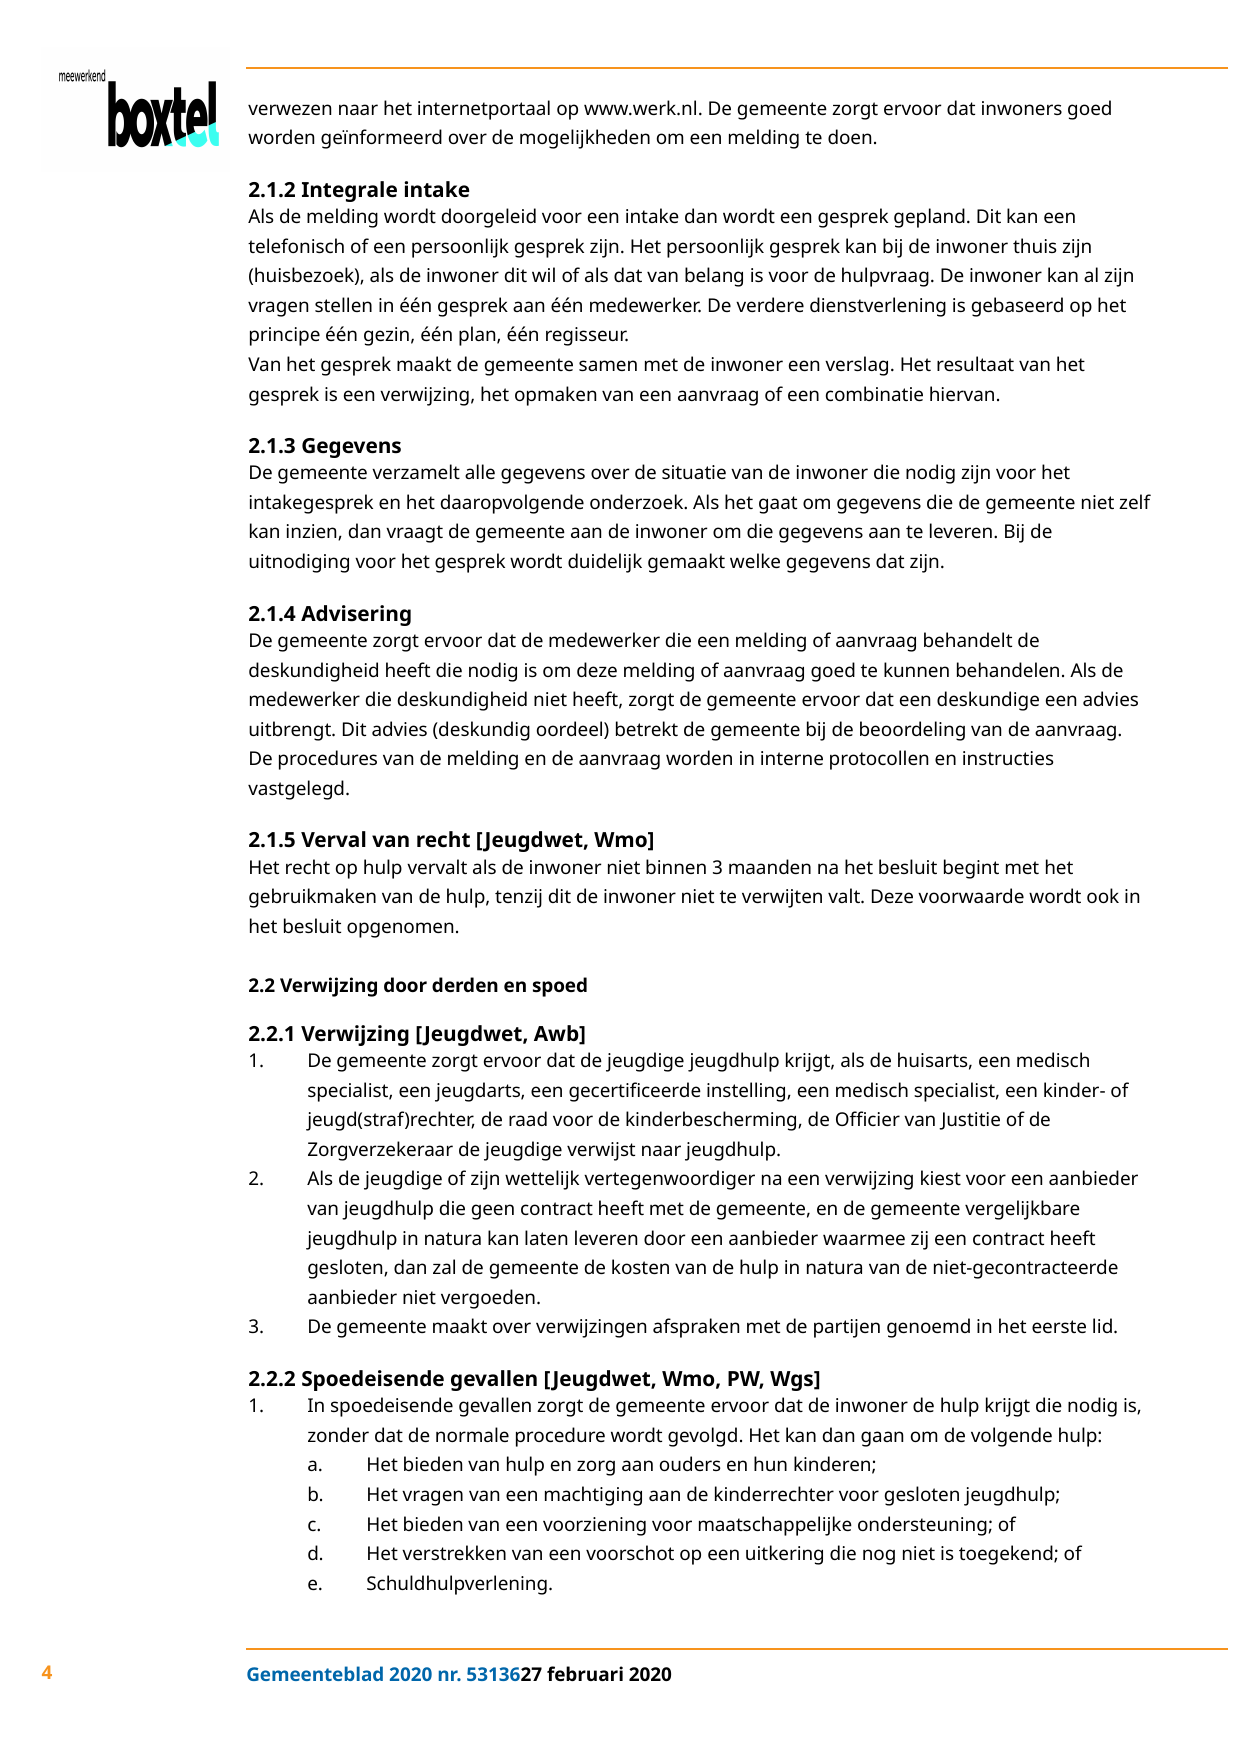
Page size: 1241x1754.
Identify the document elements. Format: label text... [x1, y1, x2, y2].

list In spoedeisende gevallen zorgt de gemeente ervoor dat de inwoner de hulp krijgt die nodig is, zonder dat de normale procedure wordt gevolgd. Het kan dan gaan om de volgende hulp: [248, 1392, 1152, 1448]
text 2.1.5 Verval van recht [Jeugdwet, Wmo] [248, 826, 1152, 854]
text Het recht op hulp vervalt als de inwoner niet binnen 3 maanden na het besluit begint met het gebruikmaken van de hulp, tenzij dit de inwoner niet te verwijten valt. Deze voorwaarde wordt ook in het besluit opgenomen. [248, 854, 1152, 939]
list Het verstrekken van een voorschot op een uitkering die nog niet is toegekend; of [307, 1540, 1152, 1566]
picture [41, 47, 231, 172]
text 2.1.3 Gegevens [248, 431, 1152, 459]
list De gemeente maakt over verwijzingen afspraken met de partijen genoemd in het eerste lid. [248, 1313, 1152, 1339]
list Het bieden van hulp en zorg aan ouders en hun kinderen; [307, 1452, 1152, 1477]
text 2.1.2 Integrale intake [248, 175, 1152, 203]
text De gemeente verzamelt alle gegevens over de situatie van de inwoner die nodig zijn voor het intakegesprek en het daaropvolgende onderzoek. Als het gaat om gegevens die de gemeente niet zelf kan inzien, dan vraagt de gemeente aan de inwoner om die gegevens aan te leveren. Bij de uitnodiging voor het gesprek wordt duidelijk gemaakt welke gegevens dat zijn. [248, 459, 1152, 574]
text 2.2.2 Spoedeisende gevallen [Jeugdwet, Wmo, PW, Wgs] [248, 1364, 1152, 1392]
text Als de melding wordt doorgeleid voor een intake dan wordt een gesprek gepland. Dit kan een telefonisch of een persoonlijk gesprek zijn. Het persoonlijk gesprek kan bij de inwoner thuis zijn (huisbezoek), als de inwoner dit wil of als dat van belang is voor de hulpvraag. De inwoner kan al zijn vragen stellen in één gesprek aan één medewerker. De verdere dienstverlening is gebaseerd op het principe één gezin, één plan, één regisseur. [248, 203, 1152, 347]
list Schuldhulpverlening. [307, 1570, 1152, 1596]
text 2.2.1 Verwijzing [Jeugdwet, Awb] [248, 1019, 1152, 1047]
text verwezen naar het internetportaal op www.werk.nl. De gemeente zorgt ervoor dat inwoners goed worden geïnformeerd over de mogelijkheden om een melding te doen. [248, 95, 1152, 150]
list Het vragen van een machtiging aan de kinderrechter voor gesloten jeugdhulp; [307, 1481, 1152, 1507]
text De procedures van de melding en de aanvraag worden in interne protocollen en instructies vastgelegd. [248, 746, 1152, 801]
text Van het gesprek maakt de gemeente samen met de inwoner een verslag. Het resultaat van het gesprek is een verwijzing, het opmaken van een aanvraag of een combinatie hiervan. [248, 351, 1152, 406]
list Als de jeugdige of zijn wettelijk vertegenwoordiger na een verwijzing kiest voor een aanbieder van jeugdhulp die geen contract heeft met de gemeente, en de gemeente vergelijkbare jeugdhulp in natura kan laten leveren door een aanbieder waarmee zij een contract heeft gesloten, dan zal de gemeente de kosten van de hulp in natura van de niet-gecontracteerde aanbieder niet vergoeden. [248, 1166, 1152, 1310]
text De gemeente zorgt ervoor dat de medewerker die een melding of aanvraag behandelt de deskundigheid heeft die nodig is om deze melding of aanvraag goed te kunnen behandelen. Als de medewerker die deskundigheid niet heeft, zorgt de gemeente ervoor dat een deskundige een advies uitbrengt. Dit advies (deskundig oordeel) betrekt de gemeente bij de beoordeling van de aanvraag. [248, 627, 1152, 742]
text 2.2 Verwijzing door derden en spoed [248, 972, 1152, 998]
text 2.1.4 Advisering [248, 599, 1152, 627]
list De gemeente zorgt ervoor dat de jeugdige jeugdhulp krijgt, als de huisarts, een medisch specialist, een jeugdarts, een gecertificeerde instelling, een medisch specialist, een kinder- of jeugd(straf)rechter, de raad voor de kinderbescherming, de Officier van Justitie of de Zorgverzekeraar de jeugdige verwijst naar jeugdhulp. [248, 1047, 1152, 1162]
list Het bieden van een voorziening voor maatschappelijke ondersteuning; of [307, 1511, 1152, 1536]
